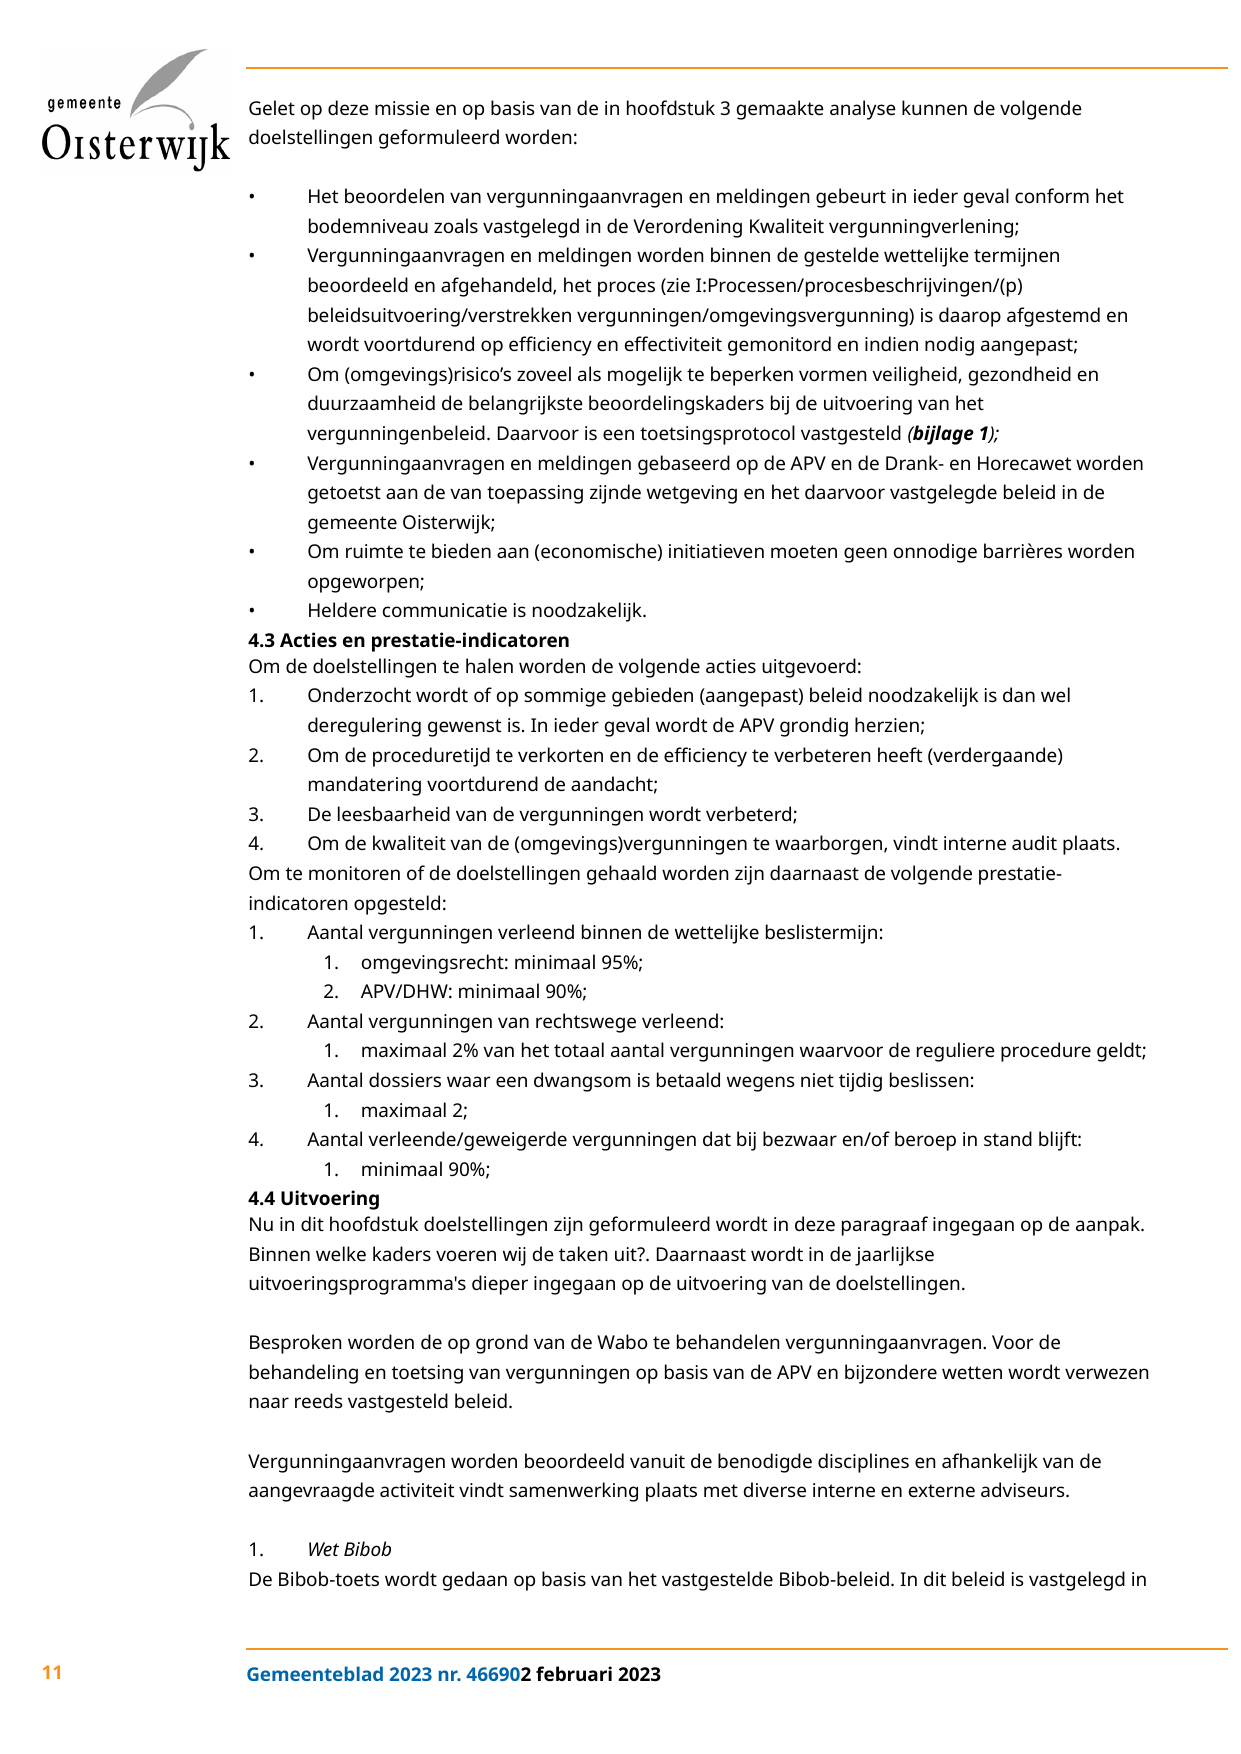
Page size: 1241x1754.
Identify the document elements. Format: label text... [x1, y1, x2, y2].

list Aantal vergunningen van rechtswege verleend: [248, 1008, 1152, 1034]
list Om de kwaliteit van de (omgevings)vergunningen te waarborgen, vindt interne audit plaats. [248, 831, 1152, 856]
text Nu in dit hoofdstuk doelstellingen zijn geformuleerd wordt in deze paragraaf ingegaan op de aanpak. Binnen welke kaders voeren wij de taken uit?. Daarnaast wordt in de jaarlijkse uitvoeringsprogramma's dieper ingegaan op de uitvoering van de doelstellingen. [248, 1211, 1152, 1296]
list minimaal 90%; [323, 1156, 1152, 1182]
text Gelet op deze missie en op basis van de in hoofdstuk 3 gemaakte analyse kunnen de volgende doelstellingen geformuleerd worden: [248, 95, 1152, 150]
list Het beoordelen van vergunningaanvragen en meldingen gebeurt in ieder geval conform het bodemniveau zoals vastgelegd in de Verordening Kwaliteit vergunningverlening; [248, 183, 1152, 239]
text 4.3 Acties en prestatie-indicatoren [248, 627, 1152, 653]
list Wet Bibob [248, 1537, 1152, 1562]
list De leesbaarheid van de vergunningen wordt verbeterd; [248, 801, 1152, 827]
list Vergunningaanvragen en meldingen gebaseerd op de APV en de Drank- en Horecawet worden getoetst aan de van toepassing zijnde wetgeving en het daarvoor vastgelegde beleid in de gemeente Oisterwijk; [248, 450, 1152, 535]
list Aantal verleende/geweigerde vergunningen dat bij bezwaar en/of beroep in stand blijft: [248, 1126, 1152, 1152]
text 4.4 Uitvoering [248, 1186, 1152, 1211]
text Om de doelstellingen te halen worden de volgende acties uitgevoerd: [248, 653, 1152, 679]
text Besproken worden de op grond van de Wabo te behandelen vergunningaanvragen. Voor de behandeling en toetsing van vergunningen op basis van de APV en bijzondere wetten wordt verwezen naar reeds vastgesteld beleid. [248, 1329, 1152, 1414]
list maximaal 2% van het totaal aantal vergunningen waarvoor de reguliere procedure geldt; [323, 1038, 1152, 1063]
list Onderzocht wordt of op sommige gebieden (aangepast) beleid noodzakelijk is dan wel deregulering gewenst is. In ieder geval wordt de APV grondig herzien; [248, 683, 1152, 738]
list Om ruimte te bieden aan (economische) initiatieven moeten geen onnodige barrières worden opgeworpen; [248, 538, 1152, 594]
list Vergunningaanvragen en meldingen worden binnen de gestelde wettelijke termijnen beoordeeld en afgehandeld, het proces (zie I:Processen/procesbeschrijvingen/(p) beleidsuitvoering/verstrekken vergunningen/omgevingsvergunning) is daarop afgestemd en wordt voortdurend op efficiency en effectiviteit gemonitord en indien nodig aangepast; [248, 243, 1152, 357]
list APV/DHW: minimaal 90%; [323, 978, 1152, 1004]
list Aantal dossiers waar een dwangsom is betaald wegens niet tijdig beslissen: [248, 1067, 1152, 1093]
list maximaal 2; [323, 1097, 1152, 1122]
text Om te monitoren of de doelstellingen gehaald worden zijn daarnaast de volgende prestatie-indicatoren opgesteld: [248, 860, 1152, 915]
list omgevingsrecht: minimaal 95%; [323, 949, 1152, 974]
list Om de proceduretijd te verkorten en de efficiency te verbeteren heeft (verdergaande) mandatering voortdurend de aandacht; [248, 742, 1152, 797]
text De Bibob-toets wordt gedaan op basis van het vastgestelde Bibob-beleid. In dit beleid is vastgelegd in [248, 1566, 1152, 1592]
list Aantal vergunningen verleend binnen de wettelijke beslistermijn: [248, 919, 1152, 945]
list Om (omgevings)risico’s zoveel als mogelijk te beperken vormen veiligheid, gezondheid en duurzaamheid de belangrijkste beoordelingskaders bij de uitvoering van het vergunningenbeleid. Daarvoor is een toetsingsprotocol vastgesteld (bijlage 1); [248, 361, 1152, 446]
list Heldere communicatie is noodzakelijk. [248, 598, 1152, 623]
text Vergunningaanvragen worden beoordeeld vanuit de benodigde disciplines en afhankelijk van de aangevraagde activiteit vindt samenwerking plaats met diverse interne en externe adviseurs. [248, 1448, 1152, 1503]
picture [41, 47, 231, 172]
